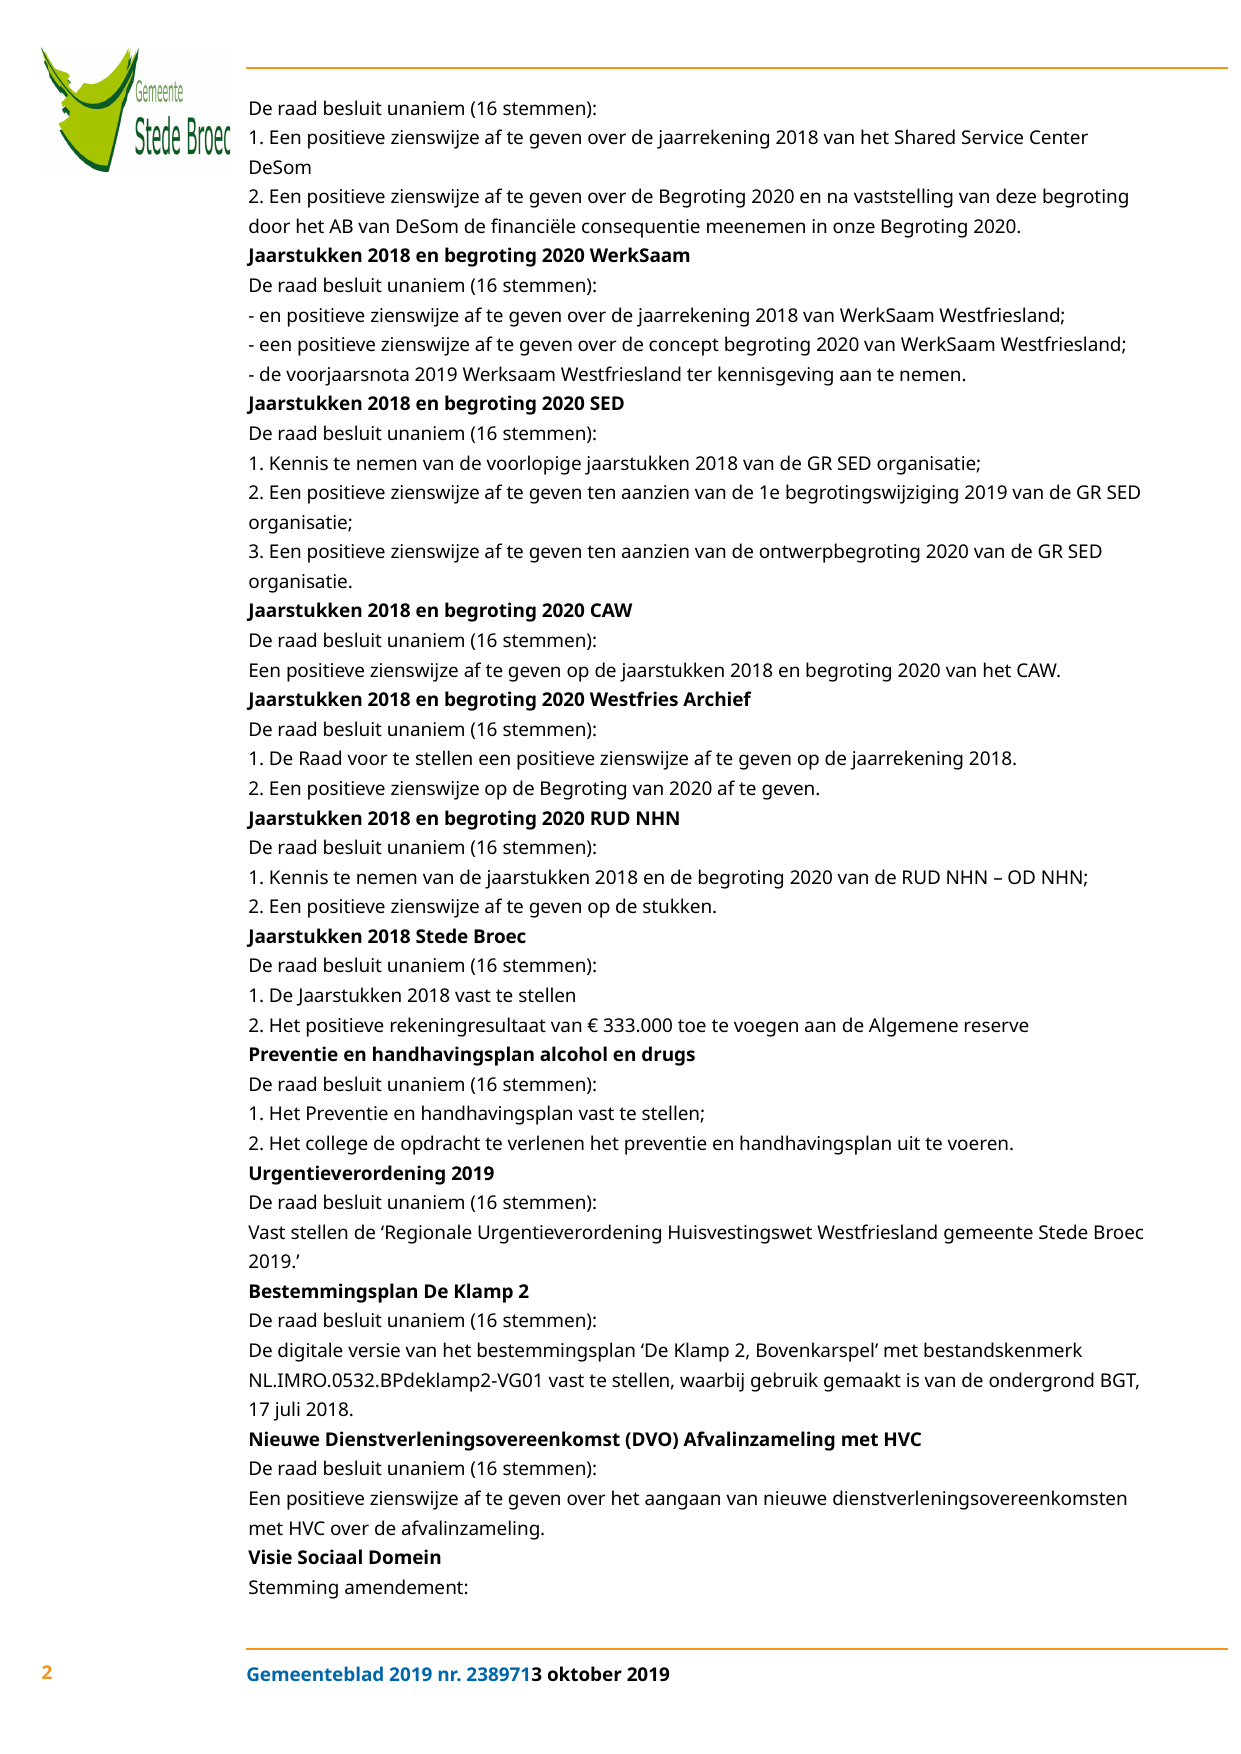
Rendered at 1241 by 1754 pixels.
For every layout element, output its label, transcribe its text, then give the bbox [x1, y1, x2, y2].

text 2. Een positieve zienswijze af te geven over de Begroting 2020 en na vaststelling van deze begroting door het AB van DeSom de financiële consequentie meenemen in onze Begroting 2020. [248, 183, 1152, 239]
text De raad besluit unaniem (16 stemmen): [248, 1308, 1152, 1333]
text Preventie en handhavingsplan alcohol en drugs [248, 1041, 1152, 1067]
text - en positieve zienswijze af te geven over de jaarrekening 2018 van WerkSaam Westfriesland; [248, 302, 1152, 328]
text De raad besluit unaniem (16 stemmen): [248, 272, 1152, 298]
text Jaarstukken 2018 Stede Broec [248, 923, 1152, 949]
text Jaarstukken 2018 en begroting 2020 RUD NHN [248, 805, 1152, 831]
text De raad besluit unaniem (16 stemmen): [248, 834, 1152, 860]
text De raad besluit unaniem (16 stemmen): [248, 627, 1152, 653]
text De raad besluit unaniem (16 stemmen): [248, 1189, 1152, 1215]
text De raad besluit unaniem (16 stemmen): [248, 1071, 1152, 1097]
text Jaarstukken 2018 en begroting 2020 CAW [248, 598, 1152, 623]
text 1. De Jaarstukken 2018 vast te stellen [248, 982, 1152, 1008]
text Een positieve zienswijze af te geven over het aangaan van nieuwe dienstverleningsovereenkomsten met HVC over de afvalinzameling. [248, 1485, 1152, 1541]
text 1. Kennis te nemen van de jaarstukken 2018 en de begroting 2020 van de RUD NHN – OD NHN; [248, 864, 1152, 890]
text 2. Een positieve zienswijze af te geven ten aanzien van de 1e begrotingswijziging 2019 van de GR SED organisatie; [248, 479, 1152, 535]
text Visie Sociaal Domein [248, 1544, 1152, 1570]
text - een positieve zienswijze af te geven over de concept begroting 2020 van WerkSaam Westfriesland; [248, 331, 1152, 357]
text De raad besluit unaniem (16 stemmen): [248, 953, 1152, 978]
text 2. Een positieve zienswijze af te geven op de stukken. [248, 893, 1152, 919]
text 1. Een positieve zienswijze af te geven over de jaarrekening 2018 van het Shared Service Center DeSom [248, 124, 1152, 180]
text Urgentieverordening 2019 [248, 1160, 1152, 1186]
text 1. Het Preventie en handhavingsplan vast te stellen; [248, 1101, 1152, 1126]
text Een positieve zienswijze af te geven op de jaarstukken 2018 en begroting 2020 van het CAW. [248, 657, 1152, 683]
text Jaarstukken 2018 en begroting 2020 SED [248, 391, 1152, 416]
text 1. Kennis te nemen van de voorlopige jaarstukken 2018 van de GR SED organisatie; [248, 450, 1152, 476]
text 1. De Raad voor te stellen een positieve zienswijze af te geven op de jaarrekening 2018. [248, 746, 1152, 771]
text Stemming amendement: [248, 1574, 1152, 1600]
text Jaarstukken 2018 en begroting 2020 WerkSaam [248, 243, 1152, 268]
text 2. Een positieve zienswijze op de Begroting van 2020 af te geven. [248, 775, 1152, 801]
text Vast stellen de ‘Regionale Urgentieverordening Huisvestingswet Westfriesland gemeente Stede Broec 2019.’ [248, 1219, 1152, 1274]
text De raad besluit unaniem (16 stemmen): [248, 95, 1152, 121]
text 2. Het college de opdracht te verlenen het preventie en handhavingsplan uit te voeren. [248, 1130, 1152, 1156]
text Nieuwe Dienstverleningsovereenkomst (DVO) Afvalinzameling met HVC [248, 1426, 1152, 1452]
text Bestemmingsplan De Klamp 2 [248, 1278, 1152, 1304]
text De raad besluit unaniem (16 stemmen): [248, 1456, 1152, 1481]
text Jaarstukken 2018 en begroting 2020 Westfries Archief [248, 686, 1152, 712]
text De raad besluit unaniem (16 stemmen): [248, 420, 1152, 446]
text De digitale versie van het bestemmingsplan ‘De Klamp 2, Bovenkarspel’ met bestandskenmerk NL.IMRO.0532.BPdeklamp2-VG01 vast te stellen, waarbij gebruik gemaakt is van de ondergrond BGT, 17 juli 2018. [248, 1337, 1152, 1422]
text De raad besluit unaniem (16 stemmen): [248, 716, 1152, 742]
text 3. Een positieve zienswijze af te geven ten aanzien van de ontwerpbegroting 2020 van de GR SED organisatie. [248, 538, 1152, 594]
text - de voorjaarsnota 2019 Werksaam Westfriesland ter kennisgeving aan te nemen. [248, 361, 1152, 387]
text 2. Het positieve rekeningresultaat van € 333.000 toe te voegen aan de Algemene reserve [248, 1012, 1152, 1038]
picture [41, 47, 231, 172]
